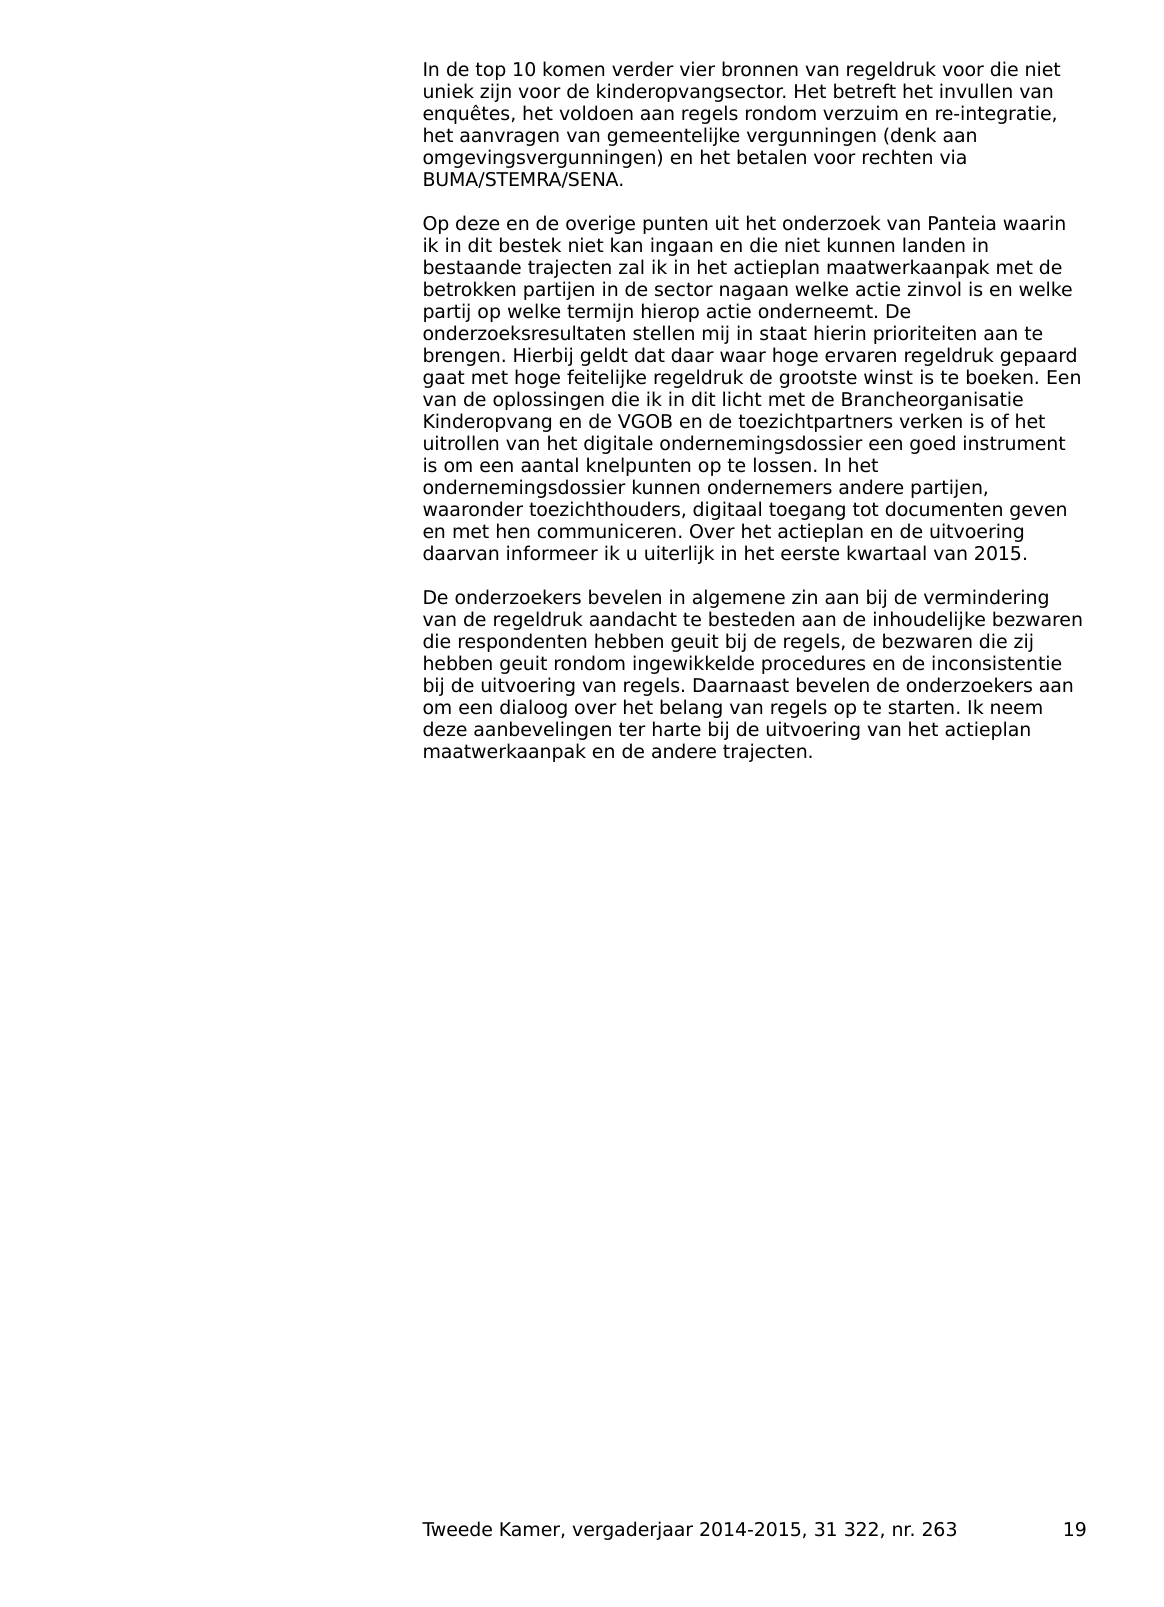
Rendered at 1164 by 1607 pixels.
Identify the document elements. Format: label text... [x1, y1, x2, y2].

text De onderzoekers bevelen in algemene zin aan bij de vermindering van de regeldruk aandacht te besteden aan de inhoudelijke bezwaren die respondenten hebben geuit bij de regels, de bezwaren die zij hebben geuit rondom ingewikkelde procedures en de inconsistentie bij de uitvoering van regels. Daarnaast bevelen de onderzoekers aan om een dialoog over het belang van regels op te starten. Ik neem deze aanbevelingen ter harte bij de uitvoering van het actieplan maatwerkaanpak en de andere trajecten. [422, 587, 1087, 763]
text Op deze en de overige punten uit het onderzoek van Panteia waarin ik in dit bestek niet kan ingaan en die niet kunnen landen in bestaande trajecten zal ik in het actieplan maatwerkaanpak met de betrokken partijen in de sector nagaan welke actie zinvol is en welke partij op welke termijn hierop actie onderneemt. De onderzoeksresultaten stellen mij in staat hierin prioriteiten aan te brengen. Hierbij geldt dat daar waar hoge ervaren regeldruk gepaard gaat met hoge feitelijke regeldruk de grootste winst is te boeken. Een van de oplossingen die ik in dit licht met de Brancheorganisatie Kinderopvang en de VGOB en de toezichtpartners verken is of het uitrollen van het digitale ondernemingsdossier een goed instrument is om een aantal knelpunten op te lossen. In het ondernemingsdossier kunnen ondernemers andere partijen, waaronder toezichthouders, digitaal toegang tot documenten geven en met hen communiceren. Over het actieplan en de uitvoering daarvan informeer ik u uiterlijk in het eerste kwartaal van 2015. [422, 213, 1087, 565]
text In de top 10 komen verder vier bronnen van regeldruk voor die niet uniek zijn voor de kinderopvangsector. Het betreft het invullen van enquêtes, het voldoen aan regels rondom verzuim en re-integratie, het aanvragen van gemeentelijke vergunningen (denk aan omgevingsvergunningen) en het betalen voor rechten via BUMA/STEMRA/SENA. [422, 59, 1087, 191]
